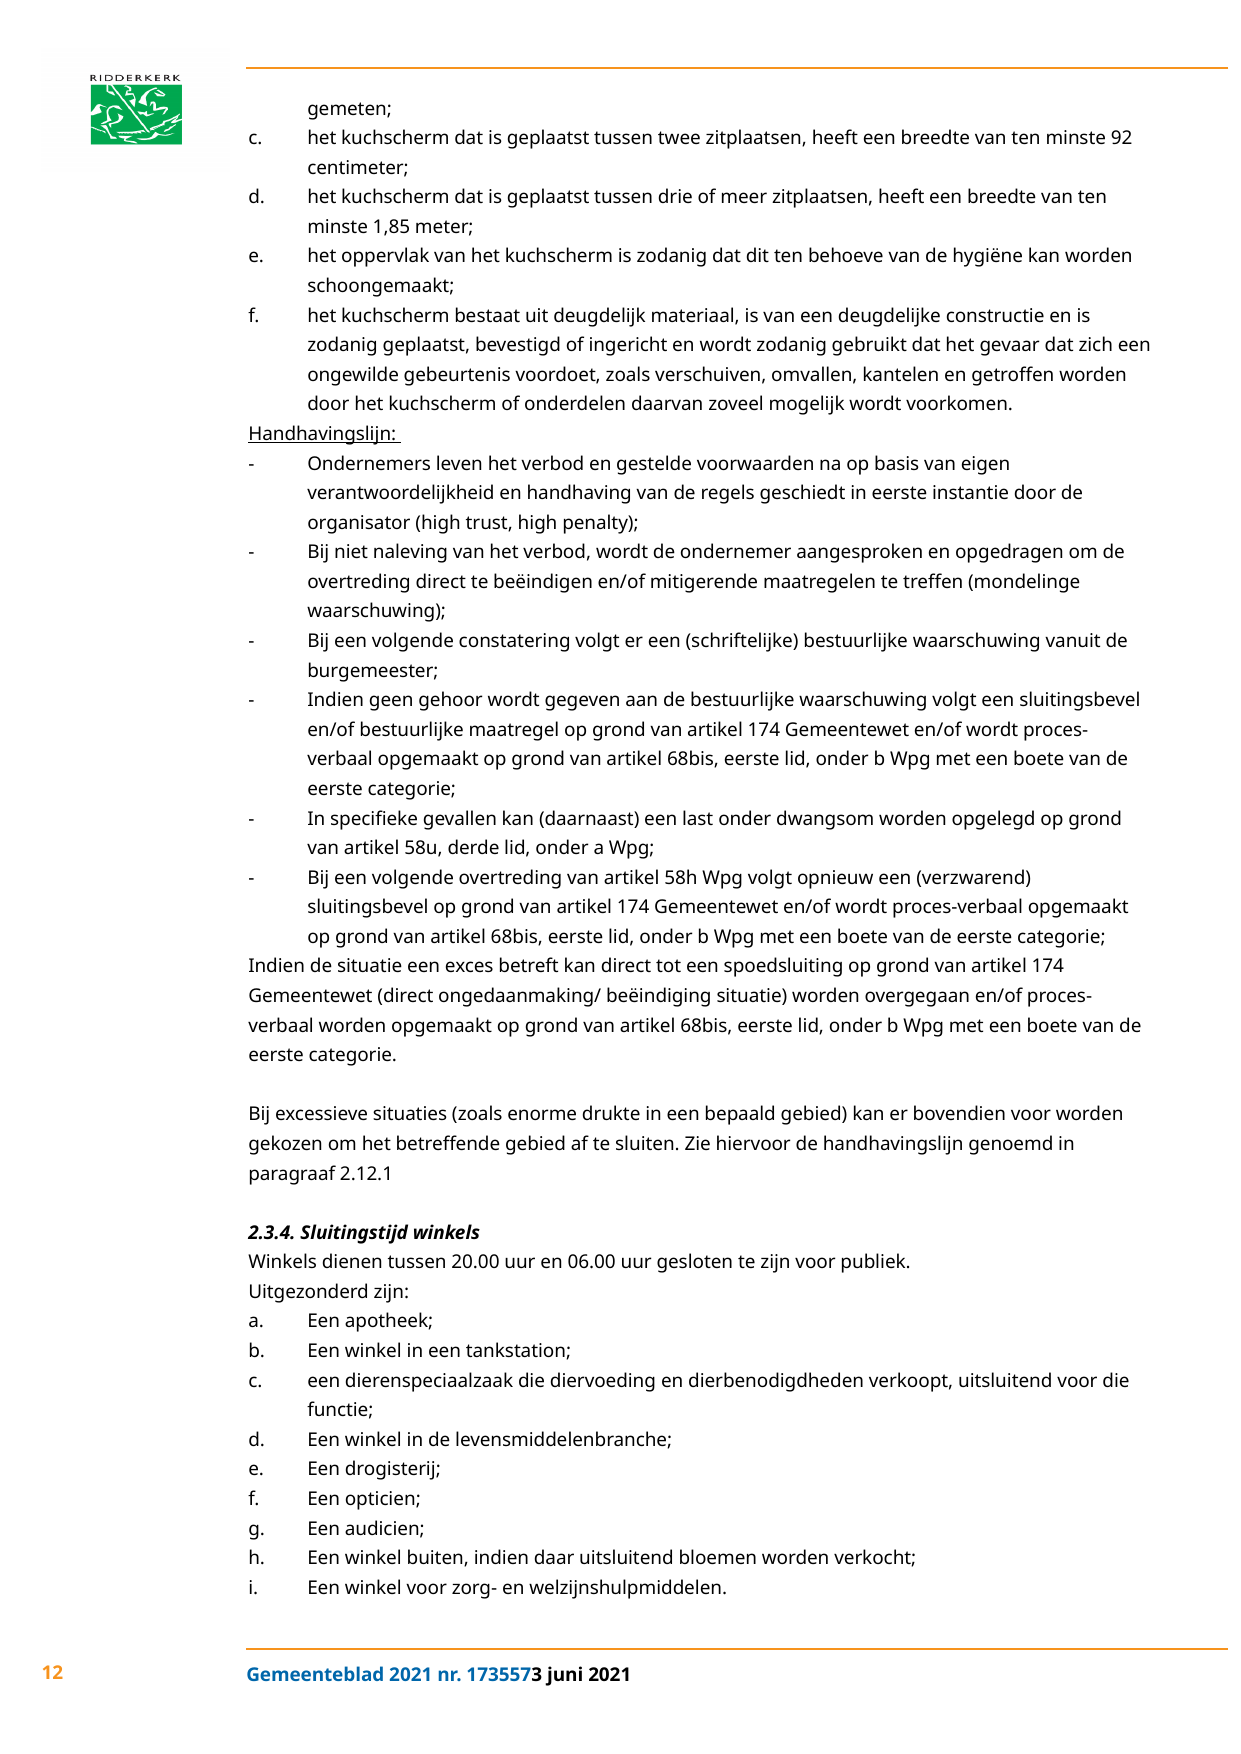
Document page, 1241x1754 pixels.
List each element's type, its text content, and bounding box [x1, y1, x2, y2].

list Een winkel buiten, indien daar uitsluitend bloemen worden verkocht; [248, 1544, 1152, 1570]
text Uitgezonderd zijn: [248, 1278, 1152, 1304]
list Een audicien; [248, 1515, 1152, 1541]
list Bij een volgende overtreding van artikel 58h Wpg volgt opnieuw een (verzwarend) sluitingsbevel op grond van artikel 174 Gemeentewet en/of wordt proces-verbaal opgemaakt op grond van artikel 68bis, eerste lid, onder b Wpg met een boete van de eerste categorie; [248, 864, 1152, 949]
list het kuchscherm dat is geplaatst tussen drie of meer zitplaatsen, heeft een breedte van ten minste 1,85 meter; [248, 183, 1152, 239]
list Indien geen gehoor wordt gegeven aan de bestuurlijke waarschuwing volgt een sluitingsbevel en/of bestuurlijke maatregel op grond van artikel 174 Gemeentewet en/of wordt proces-verbaal opgemaakt op grond van artikel 68bis, eerste lid, onder b Wpg met een boete van de eerste categorie; [248, 686, 1152, 801]
text Indien de situatie een exces betreft kan direct tot een spoedsluiting op grond van artikel 174 Gemeentewet (direct ongedaanmaking/ beëindiging situatie) worden overgegaan en/of proces-verbaal worden opgemaakt op grond van artikel 68bis, eerste lid, onder b Wpg met een boete van de eerste categorie. [248, 953, 1152, 1067]
list het oppervlak van het kuchscherm is zodanig dat dit ten behoeve van de hygiëne kan worden schoongemaakt; [248, 243, 1152, 298]
list Bij een volgende constatering volgt er een (schriftelijke) bestuurlijke waarschuwing vanuit de burgemeester; [248, 627, 1152, 683]
text 2.3.4. Sluitingstijd winkels [248, 1219, 1152, 1245]
list gemeten; [248, 95, 1152, 121]
list Een drogisterij; [248, 1456, 1152, 1481]
picture [41, 47, 231, 172]
list Een winkel in de levensmiddelenbranche; [248, 1426, 1152, 1452]
text Winkels dienen tussen 20.00 uur en 06.00 uur gesloten te zijn voor publiek. [248, 1248, 1152, 1274]
text Bij excessieve situaties (zoals enorme drukte in een bepaald gebied) kan er bovendien voor worden gekozen om het betreffende gebied af te sluiten. Zie hiervoor de handhavingslijn genoemd in paragraaf 2.12.1 [248, 1101, 1152, 1186]
list Een apotheek; [248, 1308, 1152, 1333]
list het kuchscherm dat is geplaatst tussen twee zitplaatsen, heeft een breedte van ten minste 92 centimeter; [248, 124, 1152, 180]
list Een winkel voor zorg- en welzijnshulpmiddelen. [248, 1574, 1152, 1600]
list het kuchscherm bestaat uit deugdelijk materiaal, is van een deugdelijke constructie en is zodanig geplaatst, bevestigd of ingericht en wordt zodanig gebruikt dat het gevaar dat zich een ongewilde gebeurtenis voordoet, zoals verschuiven, omvallen, kantelen en getroffen worden door het kuchscherm of onderdelen daarvan zoveel mogelijk wordt voorkomen. [248, 302, 1152, 416]
list Bij niet naleving van het verbod, wordt de ondernemer aangesproken en opgedragen om de overtreding direct te beëindigen en/of mitigerende maatregelen te treffen (mondelinge waarschuwing); [248, 538, 1152, 623]
list Een opticien; [248, 1485, 1152, 1511]
text Handhavingslijn: [248, 420, 1152, 446]
list Ondernemers leven het verbod en gestelde voorwaarden na op basis van eigen verantwoordelijkheid en handhaving van de regels geschiedt in eerste instantie door de organisator (high trust, high penalty); [248, 450, 1152, 535]
list een dierenspeciaalzaak die diervoeding en dierbenodigdheden verkoopt, uitsluitend voor die functie; [248, 1367, 1152, 1422]
list Een winkel in een tankstation; [248, 1337, 1152, 1363]
list In specifieke gevallen kan (daarnaast) een last onder dwangsom worden opgelegd op grond van artikel 58u, derde lid, onder a Wpg; [248, 805, 1152, 860]
